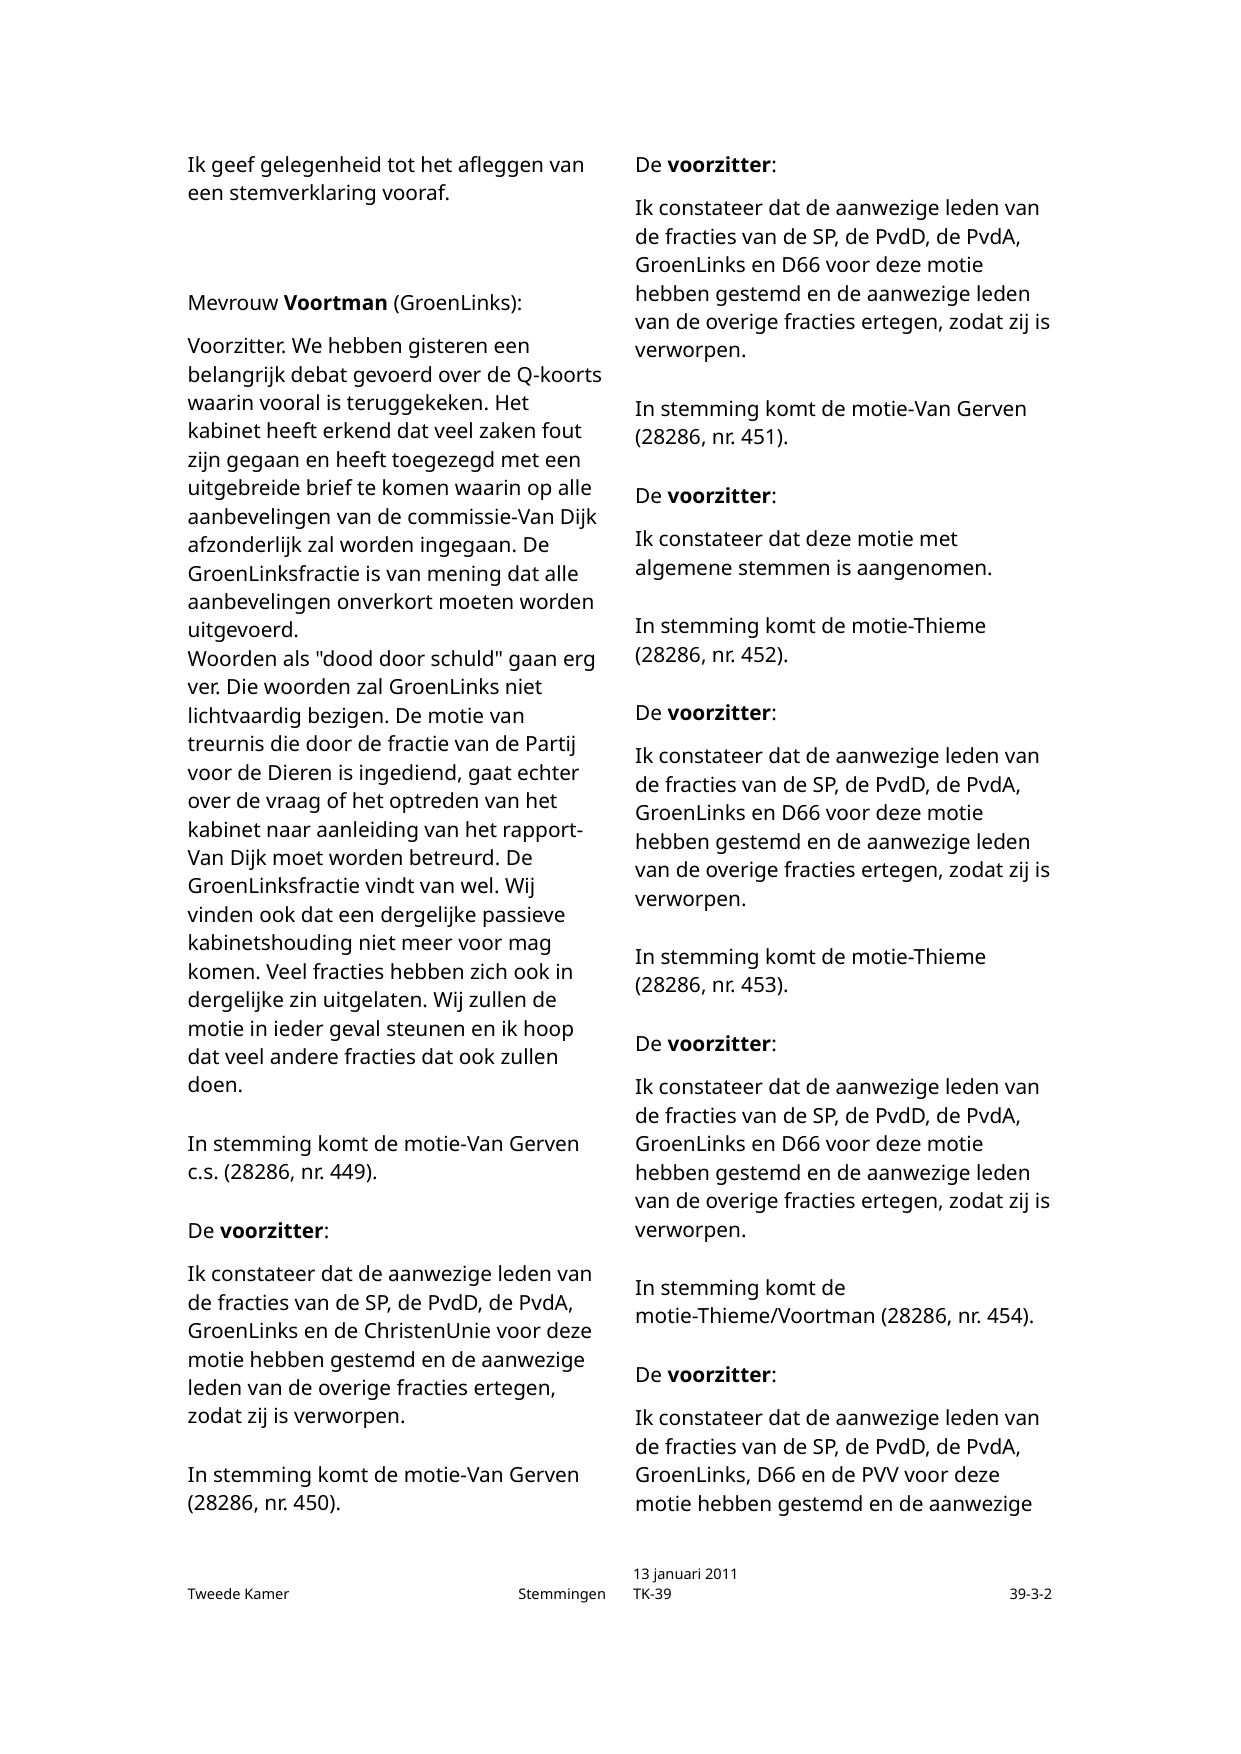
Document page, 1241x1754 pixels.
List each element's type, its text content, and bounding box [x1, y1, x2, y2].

text In stemming komt de motie-Van Gerven (28286, nr. 451). [635, 394, 1053, 451]
text Mevrouw Voortman (GroenLinks): [187, 288, 605, 316]
text De voorzitter: [635, 1360, 1053, 1388]
text Ik constateer dat de aanwezige leden van de fracties van de SP, de PvdD, de PvdA, GroenLinks en D66 voor deze motie hebben gestemd en de aanwezige leden van de overige fracties ertegen, zodat zij is verworpen. [635, 1072, 1053, 1243]
text Voorzitter. We hebben gisteren een belangrijk debat gevoerd over de Q-koorts waarin vooral is teruggekeken. Het kabinet heeft erkend dat veel zaken fout zijn gegaan en heeft toegezegd met een uitgebreide brief te komen waarin op alle aanbevelingen van de commissie-Van Dijk afzonderlijk zal worden ingegaan. De GroenLinksfractie is van mening dat alle aanbevelingen onverkort moeten worden uitgevoerd. [187, 331, 605, 644]
text Woorden als "dood door schuld" gaan erg ver. Die woorden zal GroenLinks niet lichtvaardig bezigen. De motie van treurnis die door de fractie van de Partij voor de Dieren is ingediend, gaat echter over de vraag of het optreden van het kabinet naar aanleiding van het rapport-Van Dijk moet worden betreurd. De GroenLinksfractie vindt van wel. Wij vinden ook dat een dergelijke passieve kabinetshouding niet meer voor mag komen. Veel fracties hebben zich ook in dergelijke zin uitgelaten. Wij zullen de motie in ieder geval steunen en ik hoop dat veel andere fracties dat ook zullen doen. [187, 644, 605, 1099]
text In stemming komt de motie-Thieme (28286, nr. 452). [635, 611, 1053, 668]
text De voorzitter: [635, 1029, 1053, 1057]
text In stemming komt de motie-Van Gerven c.s. (28286, nr. 449). [187, 1129, 605, 1186]
text Ik constateer dat de aanwezige leden van de fracties van de SP, de PvdD, de PvdA, GroenLinks en de ChristenUnie voor deze motie hebben gestemd en de aanwezige leden van de overige fracties ertegen, zodat zij is verworpen. [187, 1259, 605, 1430]
text Ik constateer dat de aanwezige leden van de fracties van de SP, de PvdD, de PvdA, GroenLinks en D66 voor deze motie hebben gestemd en de aanwezige leden van de overige fracties ertegen, zodat zij is verworpen. [635, 742, 1053, 912]
text De voorzitter: [635, 698, 1053, 727]
text Ik constateer dat de aanwezige leden van de fracties van de SP, de PvdD, de PvdA, GroenLinks, D66 en de PVV voor deze motie hebben gestemd en de aanwezige [635, 1403, 1053, 1517]
text In stemming komt de motie-Thieme/Voortman (28286, nr. 454). [635, 1273, 1053, 1330]
text In stemming komt de motie-Thieme (28286, nr. 453). [635, 942, 1053, 999]
text De voorzitter: [187, 1216, 605, 1244]
text In stemming komt de motie-Van Gerven (28286, nr. 450). [187, 1460, 605, 1517]
text De voorzitter: [635, 150, 1053, 178]
text Ik constateer dat deze motie met algemene stemmen is aangenomen. [635, 524, 1053, 581]
text  [187, 237, 605, 265]
text De voorzitter: [635, 481, 1053, 509]
text Ik constateer dat de aanwezige leden van de fracties van de SP, de PvdD, de PvdA, GroenLinks en D66 voor deze motie hebben gestemd en de aanwezige leden van de overige fracties ertegen, zodat zij is verworpen. [635, 193, 1053, 364]
text Ik geef gelegenheid tot het afleggen van een stemverklaring vooraf. [187, 150, 605, 207]
